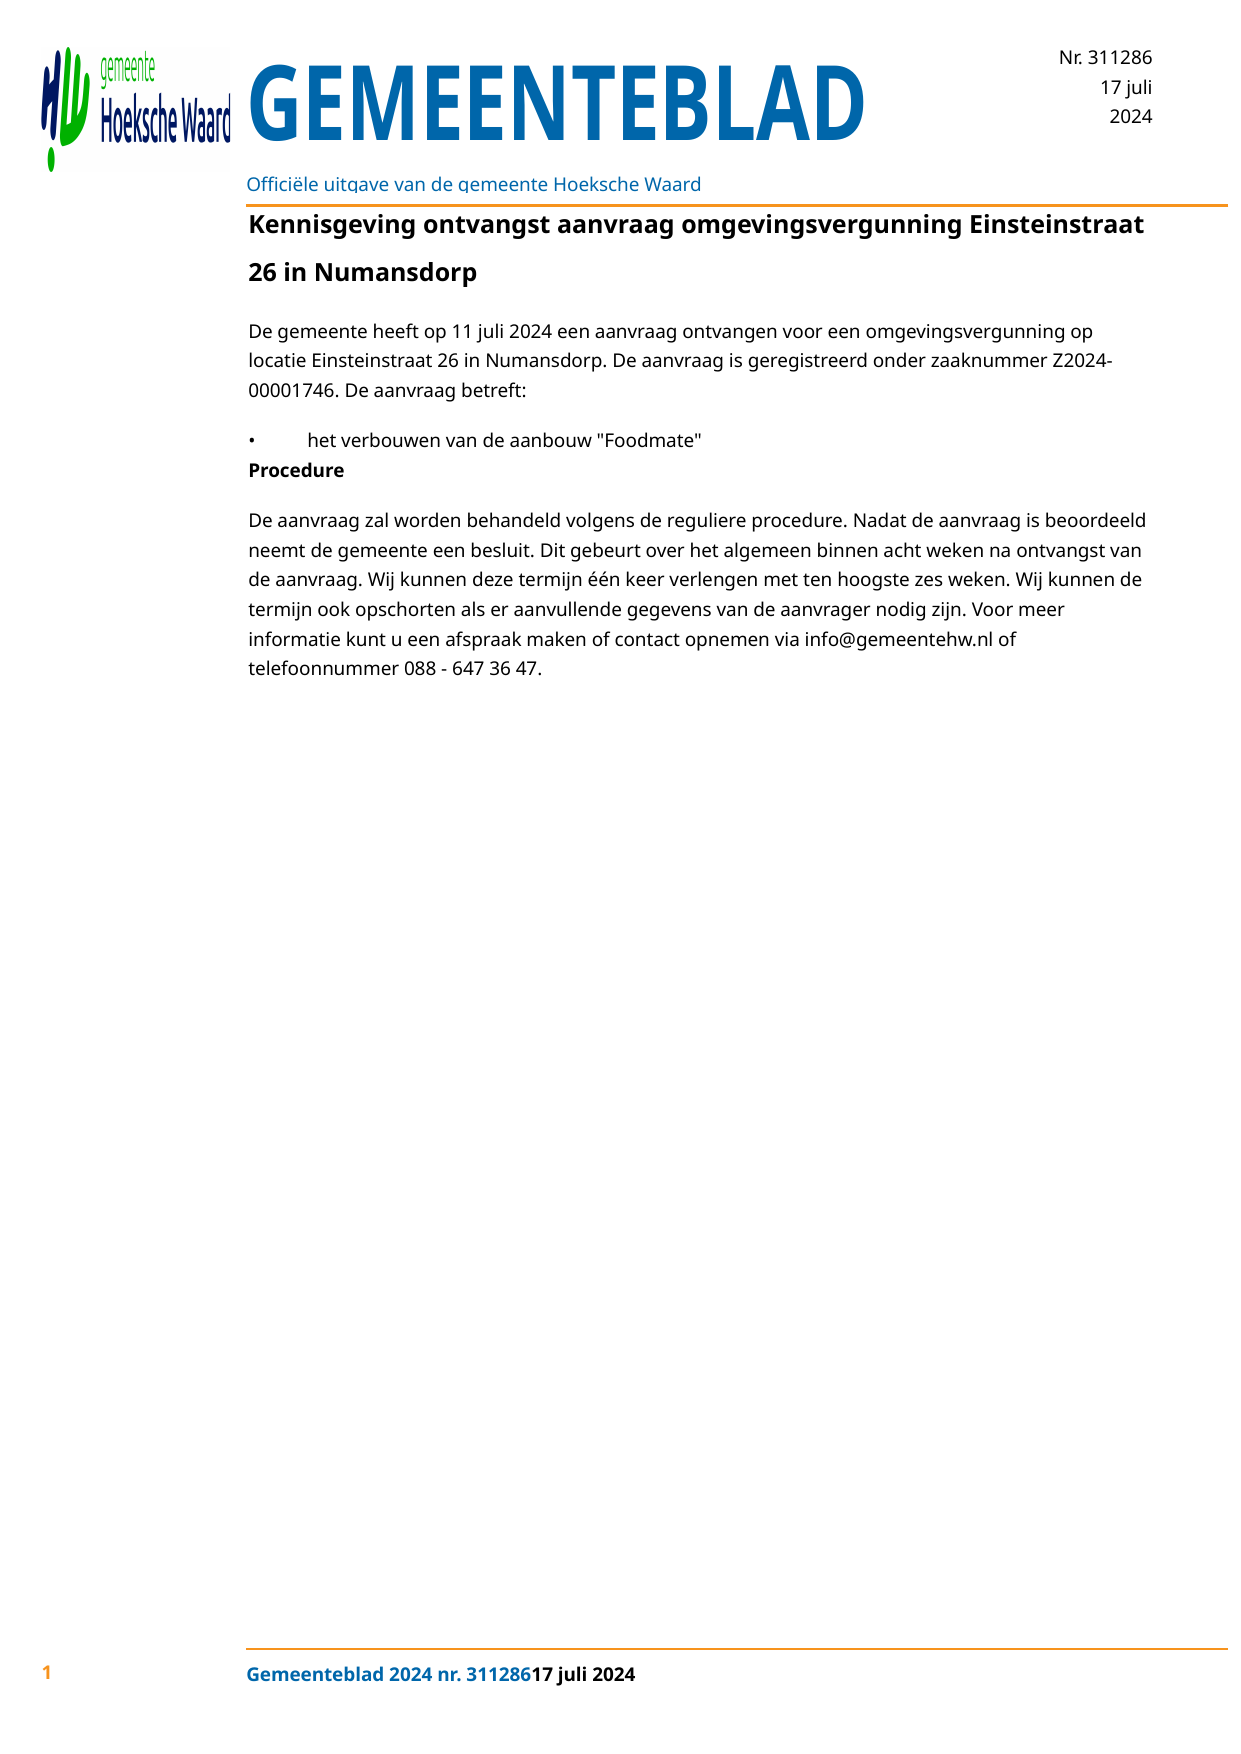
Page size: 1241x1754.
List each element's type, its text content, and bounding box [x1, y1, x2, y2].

text Kennisgeving ontvangst aanvraag omgevingsvergunning Einsteinstraat 26 in Numansdorp [248, 207, 1152, 288]
text De aanvraag zal worden behandeld volgens de reguliere procedure. Nadat de aanvraag is beoordeeld neemt de gemeente een besluit. Dit gebeurt over het algemeen binnen acht weken na ontvangst van de aanvraag. Wij kunnen deze termijn één keer verlengen met ten hoogste zes weken. Wij kunnen de termijn ook opschorten als er aanvullende gegevens van de aanvrager nodig zijn. Voor meer informatie kunt u een afspraak maken of contact opnemen via info@gemeentehw.nl of telefoonnummer 088 - 647 36 47. [248, 507, 1152, 681]
text Procedure [248, 457, 1152, 483]
picture [41, 47, 231, 172]
text De gemeente heeft op 11 juli 2024 een aanvraag ontvangen voor een omgevingsvergunning op locatie Einsteinstraat 26 in Numansdorp. De aanvraag is geregistreerd onder zaaknummer Z2024-00001746. De aanvraag betreft: [248, 318, 1152, 403]
list het verbouwen van de aanbouw "Foodmate" [248, 427, 1152, 453]
